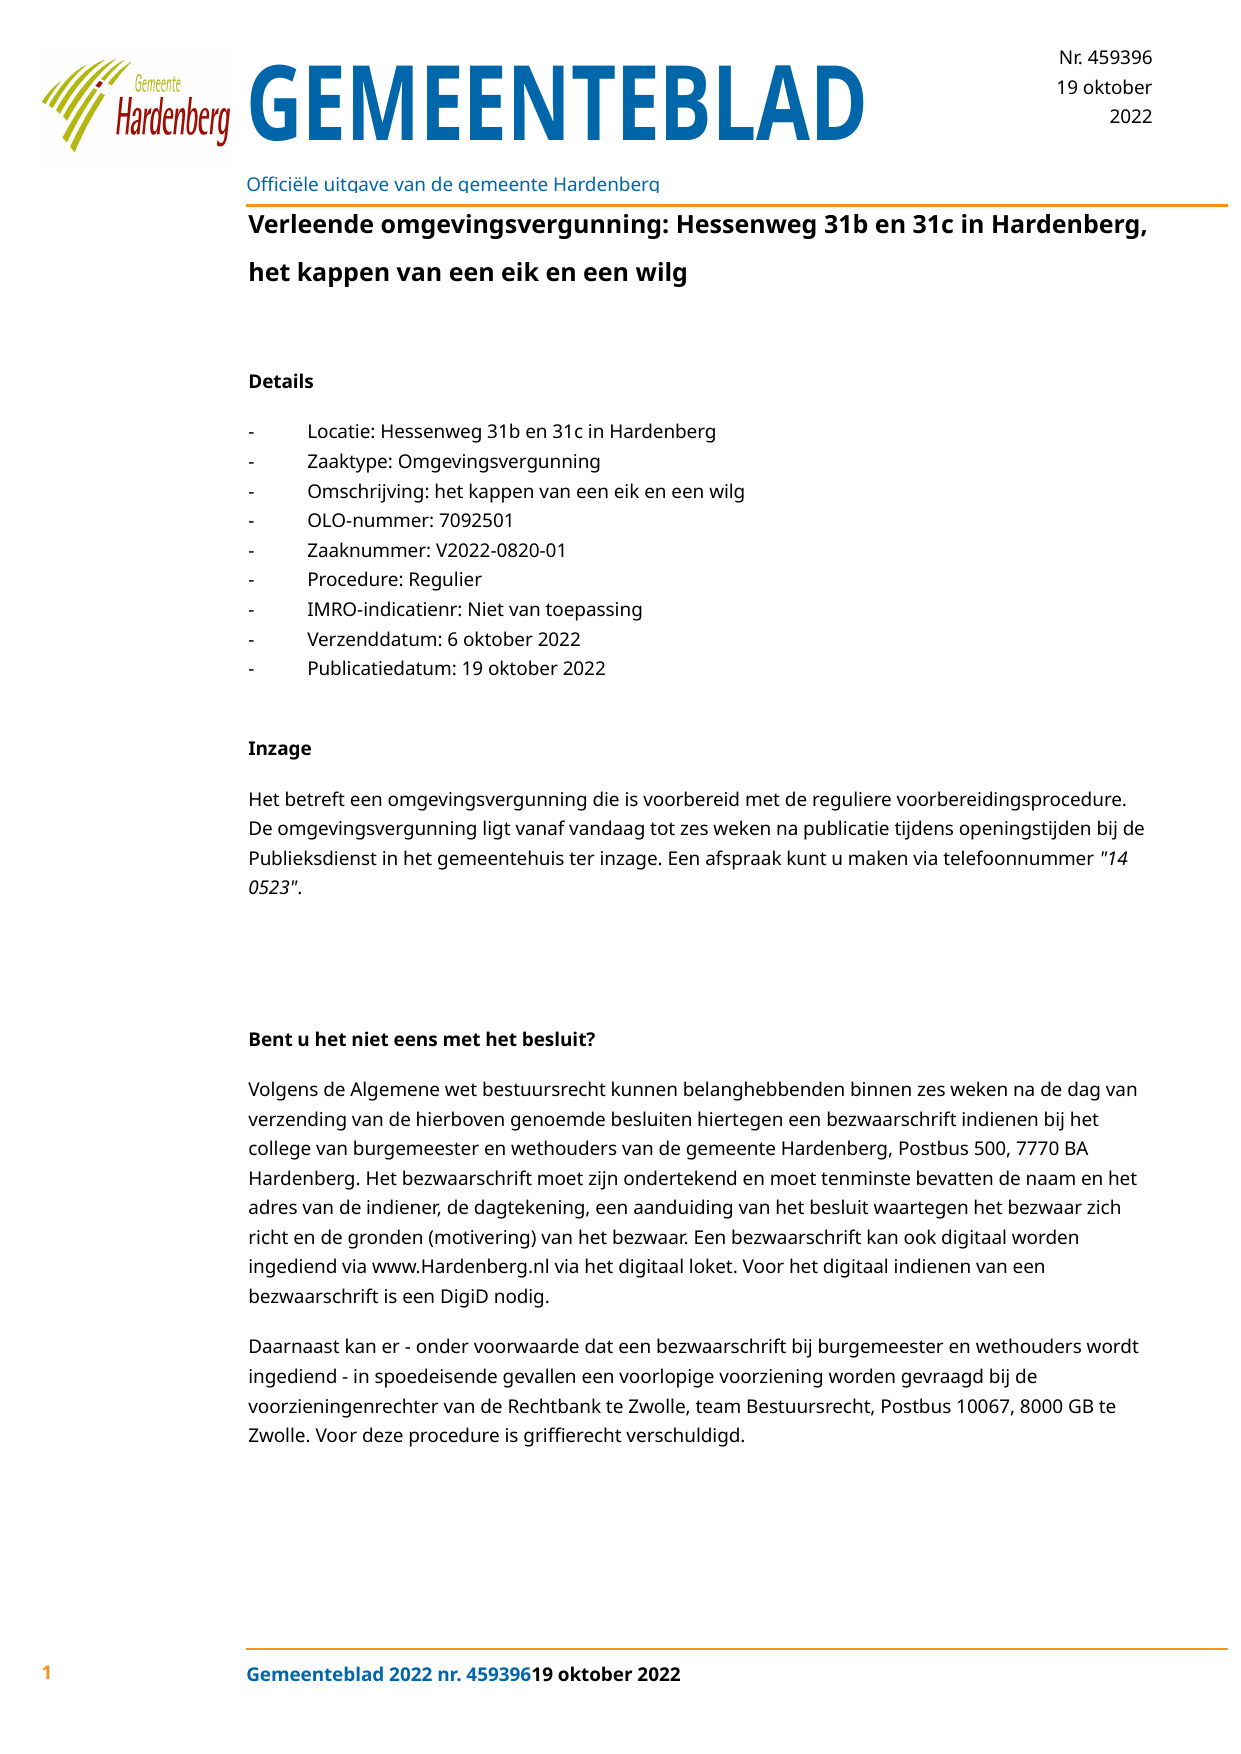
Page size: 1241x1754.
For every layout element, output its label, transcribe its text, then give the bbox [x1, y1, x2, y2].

list IMRO-indicatienr: Niet van toepassing [248, 596, 1152, 622]
list Verzenddatum: 6 oktober 2022 [248, 626, 1152, 652]
text Het betreft een omgevingsvergunning die is voorbereid met de reguliere voorbereidingsprocedure. De omgevingsvergunning ligt vanaf vandaag tot zes weken na publicatie tijdens openingstijden bij de Publieksdienst in het gemeentehuis ter inzage. Een afspraak kunt u maken via telefoonnummer "14 0523". [248, 786, 1152, 900]
list OLO-nummer: 7092501 [248, 507, 1152, 533]
text Details [248, 368, 1152, 394]
text Inzage [248, 735, 1152, 761]
list Publicatiedatum: 19 oktober 2022 [248, 655, 1152, 681]
text Verleende omgevingsvergunning: Hessenweg 31b en 31c in Hardenberg, het kappen van een eik en een wilg [248, 207, 1152, 288]
list Omschrijving: het kappen van een eik en een wilg [248, 478, 1152, 504]
list Zaaknummer: V2022-0820-01 [248, 537, 1152, 563]
list Locatie: Hessenweg 31b en 31c in Hardenberg [248, 419, 1152, 444]
text Daarnaast kan er - onder voorwaarde dat een bezwaarschrift bij burgemeester en wethouders wordt ingediend - in spoedeisende gevallen een voorlopige voorziening worden gevraagd bij de voorzieningenrechter van de Rechtbank te Zwolle, team Bestuursrecht, Postbus 10067, 8000 GB te Zwolle. Voor deze procedure is griffierecht verschuldigd. [248, 1334, 1152, 1448]
picture [41, 47, 231, 172]
list Zaaktype: Omgevingsvergunning [248, 448, 1152, 474]
text Bent u het niet eens met het besluit? [248, 1026, 1152, 1052]
text Volgens de Algemene wet bestuursrecht kunnen belanghebbenden binnen zes weken na de dag van verzending van de hierboven genoemde besluiten hiertegen een bezwaarschrift indienen bij het college van burgemeester en wethouders van de gemeente Hardenberg, Postbus 500, 7770 BA Hardenberg. Het bezwaarschrift moet zijn ondertekend en moet tenminste bevatten de naam en het adres van de indiener, de dagtekening, een aanduiding van het besluit waartegen het bezwaar zich richt en de gronden (motivering) van het bezwaar. Een bezwaarschrift kan ook digitaal worden ingediend via www.Hardenberg.nl via het digitaal loket. Voor het digitaal indienen van een bezwaarschrift is een DigiD nodig. [248, 1076, 1152, 1309]
list Procedure: Regulier [248, 567, 1152, 592]
